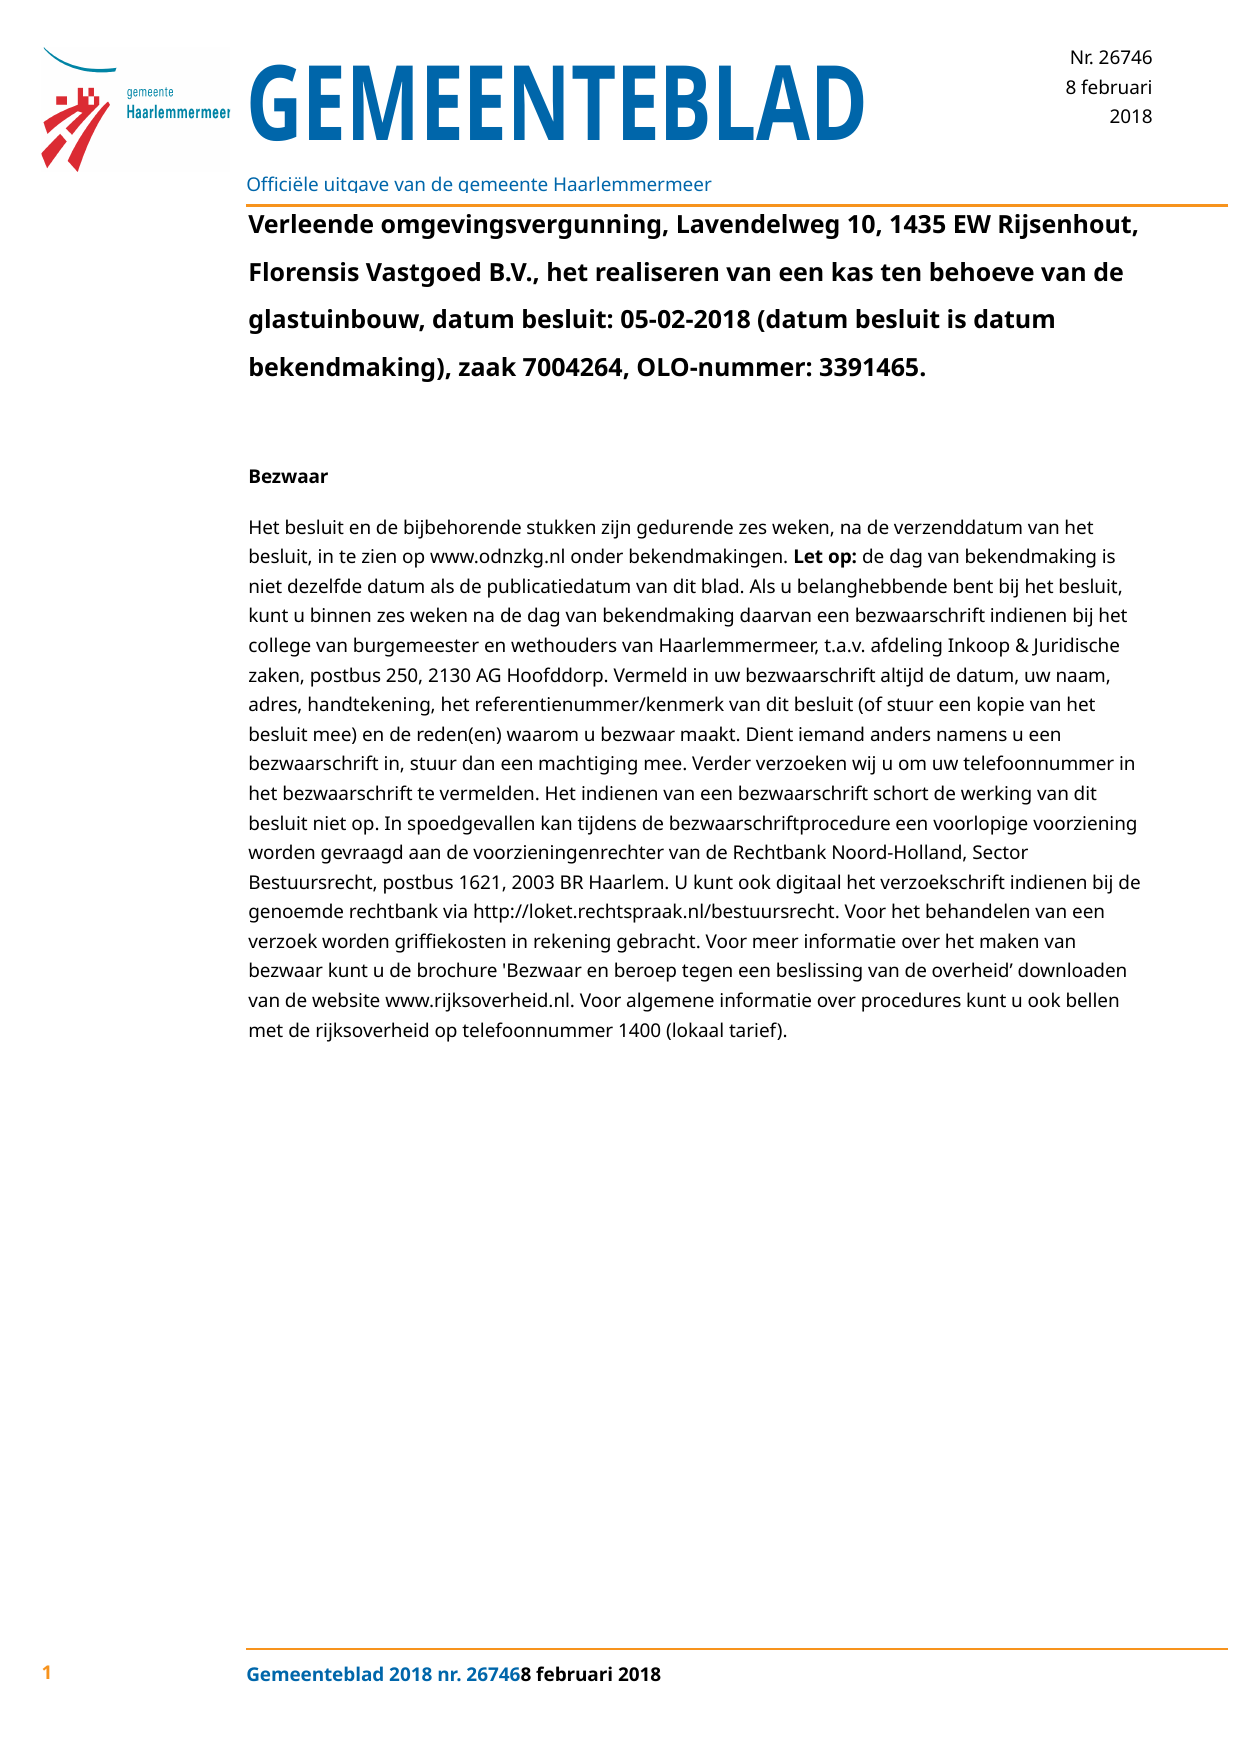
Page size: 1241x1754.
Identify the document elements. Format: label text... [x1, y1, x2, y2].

text Verleende omgevingsvergunning, Lavendelweg 10, 1435 EW Rijsenhout, Florensis Vastgoed B.V., het realiseren van een kas ten behoeve van de glastuinbouw, datum besluit: 05-02-2018 (datum besluit is datum bekendmaking), zaak 7004264, OLO-nummer: 3391465. [248, 207, 1152, 384]
picture [41, 47, 231, 172]
text Het besluit en de bijbehorende stukken zijn gedurende zes weken, na de verzenddatum van het besluit, in te zien op www.odnzkg.nl onder bekendmakingen. Let op: de dag van bekendmaking is niet dezelfde datum als de publicatiedatum van dit blad. Als u belanghebbende bent bij het besluit, kunt u binnen zes weken na de dag van bekendmaking daarvan een bezwaarschrift indienen bij het college van burgemeester en wethouders van Haarlemmermeer, t.a.v. afdeling Inkoop & Juridische zaken, postbus 250, 2130 AG Hoofddorp. Vermeld in uw bezwaarschrift altijd de datum, uw naam, adres, handtekening, het referentienummer/kenmerk van dit besluit (of stuur een kopie van het besluit mee) en de reden(en) waarom u bezwaar maakt. Dient iemand anders namens u een bezwaarschrift in, stuur dan een machtiging mee. Verder verzoeken wij u om uw telefoonnummer in het bezwaarschrift te vermelden. Het indienen van een bezwaarschrift schort de werking van dit besluit niet op. In spoedgevallen kan tijdens de bezwaarschriftprocedure een voorlopige voorziening worden gevraagd aan de voorzieningenrechter van de Rechtbank Noord-Holland, Sector Bestuursrecht, postbus 1621, 2003 BR Haarlem. U kunt ook digitaal het verzoekschrift indienen bij de genoemde rechtbank via http://loket.rechtspraak.nl/bestuursrecht. Voor het behandelen van een verzoek worden griffiekosten in rekening gebracht. Voor meer informatie over het maken van bezwaar kunt u de brochure 'Bezwaar en beroep tegen een beslissing van de overheid’ downloaden van de website www.rijksoverheid.nl. Voor algemene informatie over procedures kunt u ook bellen met de rijksoverheid op telefoonnummer 1400 (lokaal tarief). [248, 514, 1152, 1043]
text Bezwaar [248, 463, 1152, 489]
